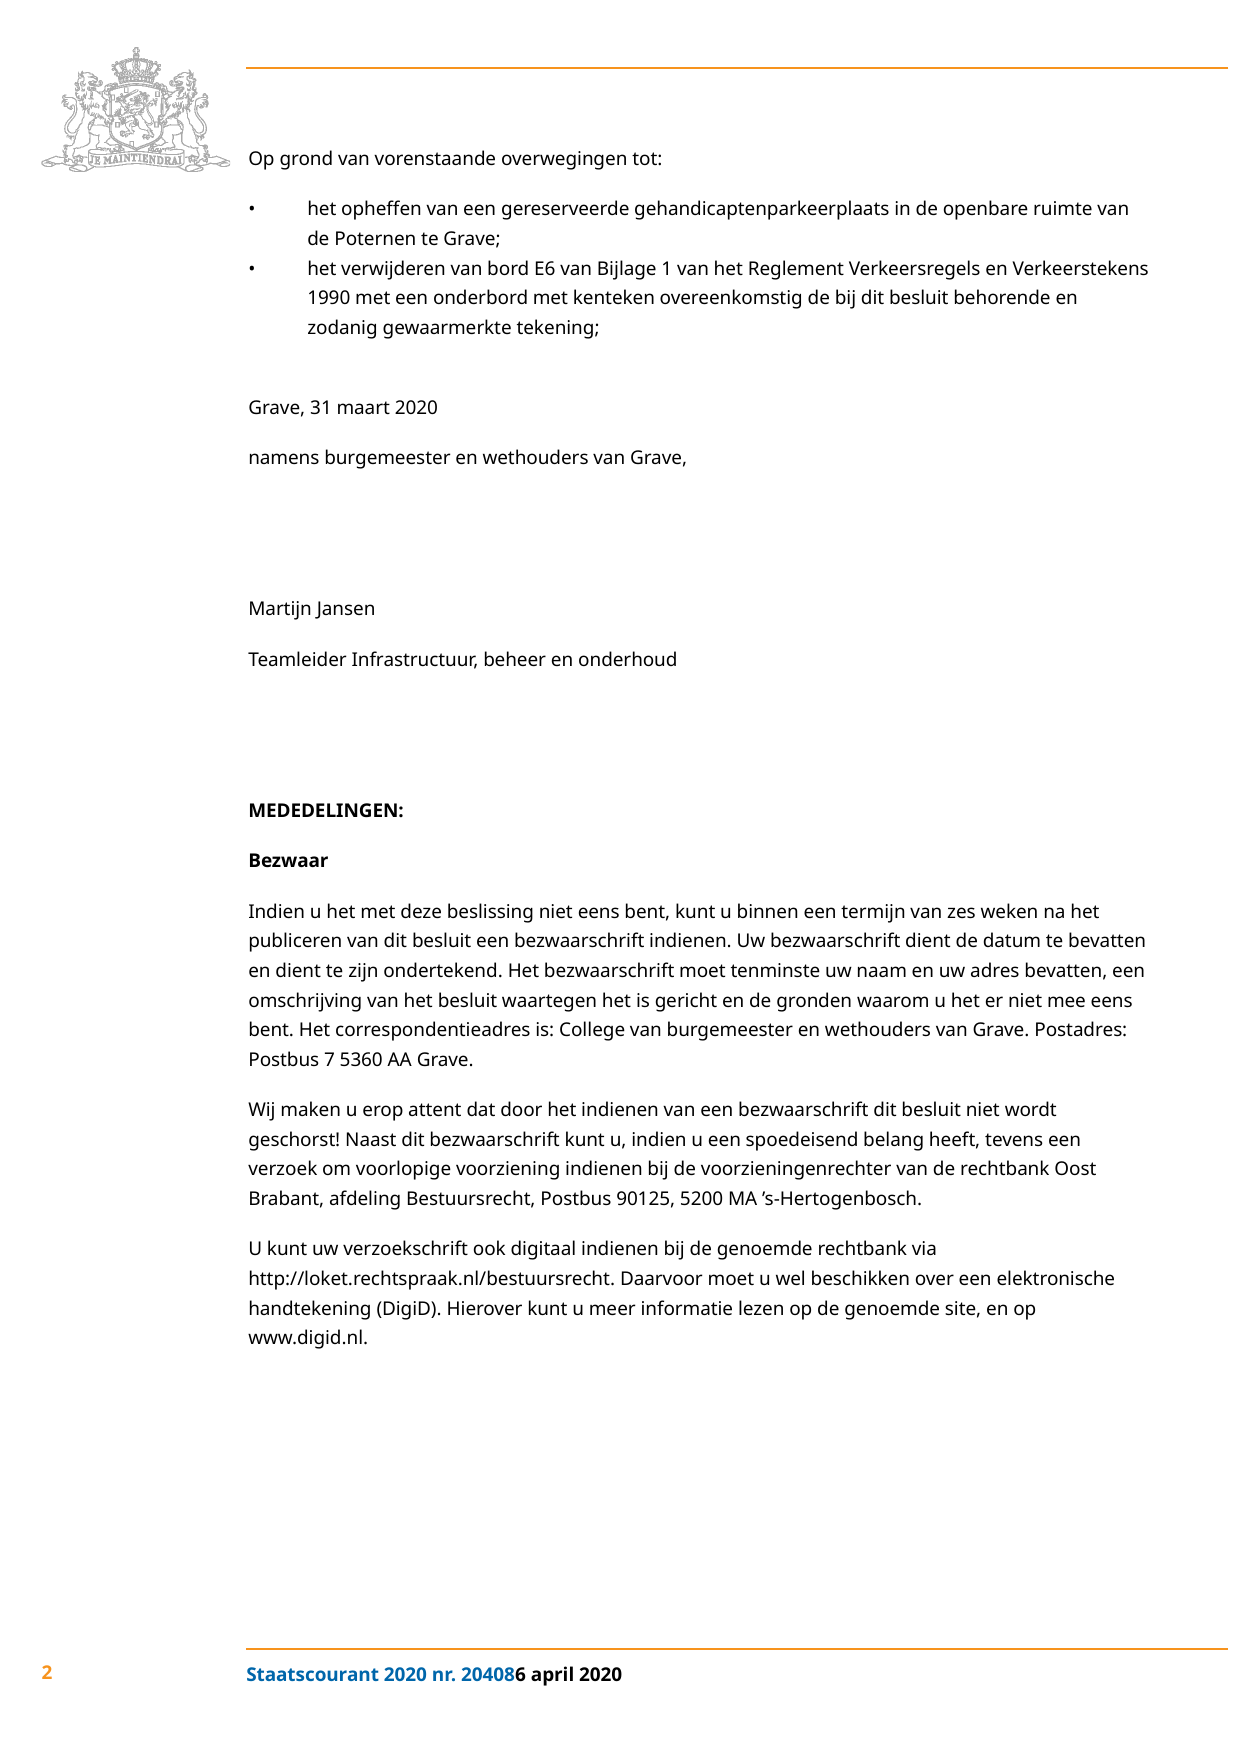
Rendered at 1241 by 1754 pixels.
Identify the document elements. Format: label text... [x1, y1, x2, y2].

text MEDEDELINGEN: [248, 797, 1152, 823]
text U kunt uw verzoekschrift ook digitaal indienen bij de genoemde rechtbank via http://loket.rechtspraak.nl/bestuursrecht. Daarvoor moet u wel beschikken over een elektronische handtekening (DigiD). Hierover kunt u meer informatie lezen op de genoemde site, en op www.digid.nl. [248, 1236, 1152, 1350]
text Grave, 31 maart 2020 [248, 394, 1152, 420]
text Indien u het met deze beslissing niet eens bent, kunt u binnen een termijn van zes weken na het publiceren van dit besluit een bezwaarschrift indienen. Uw bezwaarschrift dient de datum te bevatten en dient te zijn ondertekend. Het bezwaarschrift moet tenminste uw naam en uw adres bevatten, een omschrijving van het besluit waartegen het is gericht en de gronden waarom u het er niet mee eens bent. Het correspondentieadres is: College van burgemeester en wethouders van Grave. Postadres: Postbus 7 5360 AA Grave. [248, 898, 1152, 1072]
list het opheffen van een gereserveerde gehandicaptenparkeerplaats in de openbare ruimte van de Poternen te Grave; [248, 196, 1152, 251]
text Op grond van vorenstaande overwegingen tot: [248, 145, 1152, 171]
list het verwijderen van bord E6 van Bijlage 1 van het Reglement Verkeersregels en Verkeerstekens 1990 met een onderbord met kenteken overeenkomstig de bij dit besluit behorende en zodanig gewaarmerkte tekening; [248, 255, 1152, 340]
text Bezwaar [248, 848, 1152, 873]
text Teamleider Infrastructuur, beheer en onderhoud [248, 646, 1152, 672]
text Martijn Jansen [248, 596, 1152, 621]
text Wij maken u erop attent dat door het indienen van een bezwaarschrift dit besluit niet wordt geschorst! Naast dit bezwaarschrift kunt u, indien u een spoedeisend belang heeft, tevens een verzoek om voorlopige voorziening indienen bij de voorzieningenrechter van de rechtbank Oost Brabant, afdeling Bestuursrecht, Postbus 90125, 5200 MA ’s-Hertogenbosch. [248, 1096, 1152, 1211]
text namens burgemeester en wethouders van Grave, [248, 444, 1152, 470]
picture [41, 47, 231, 172]
